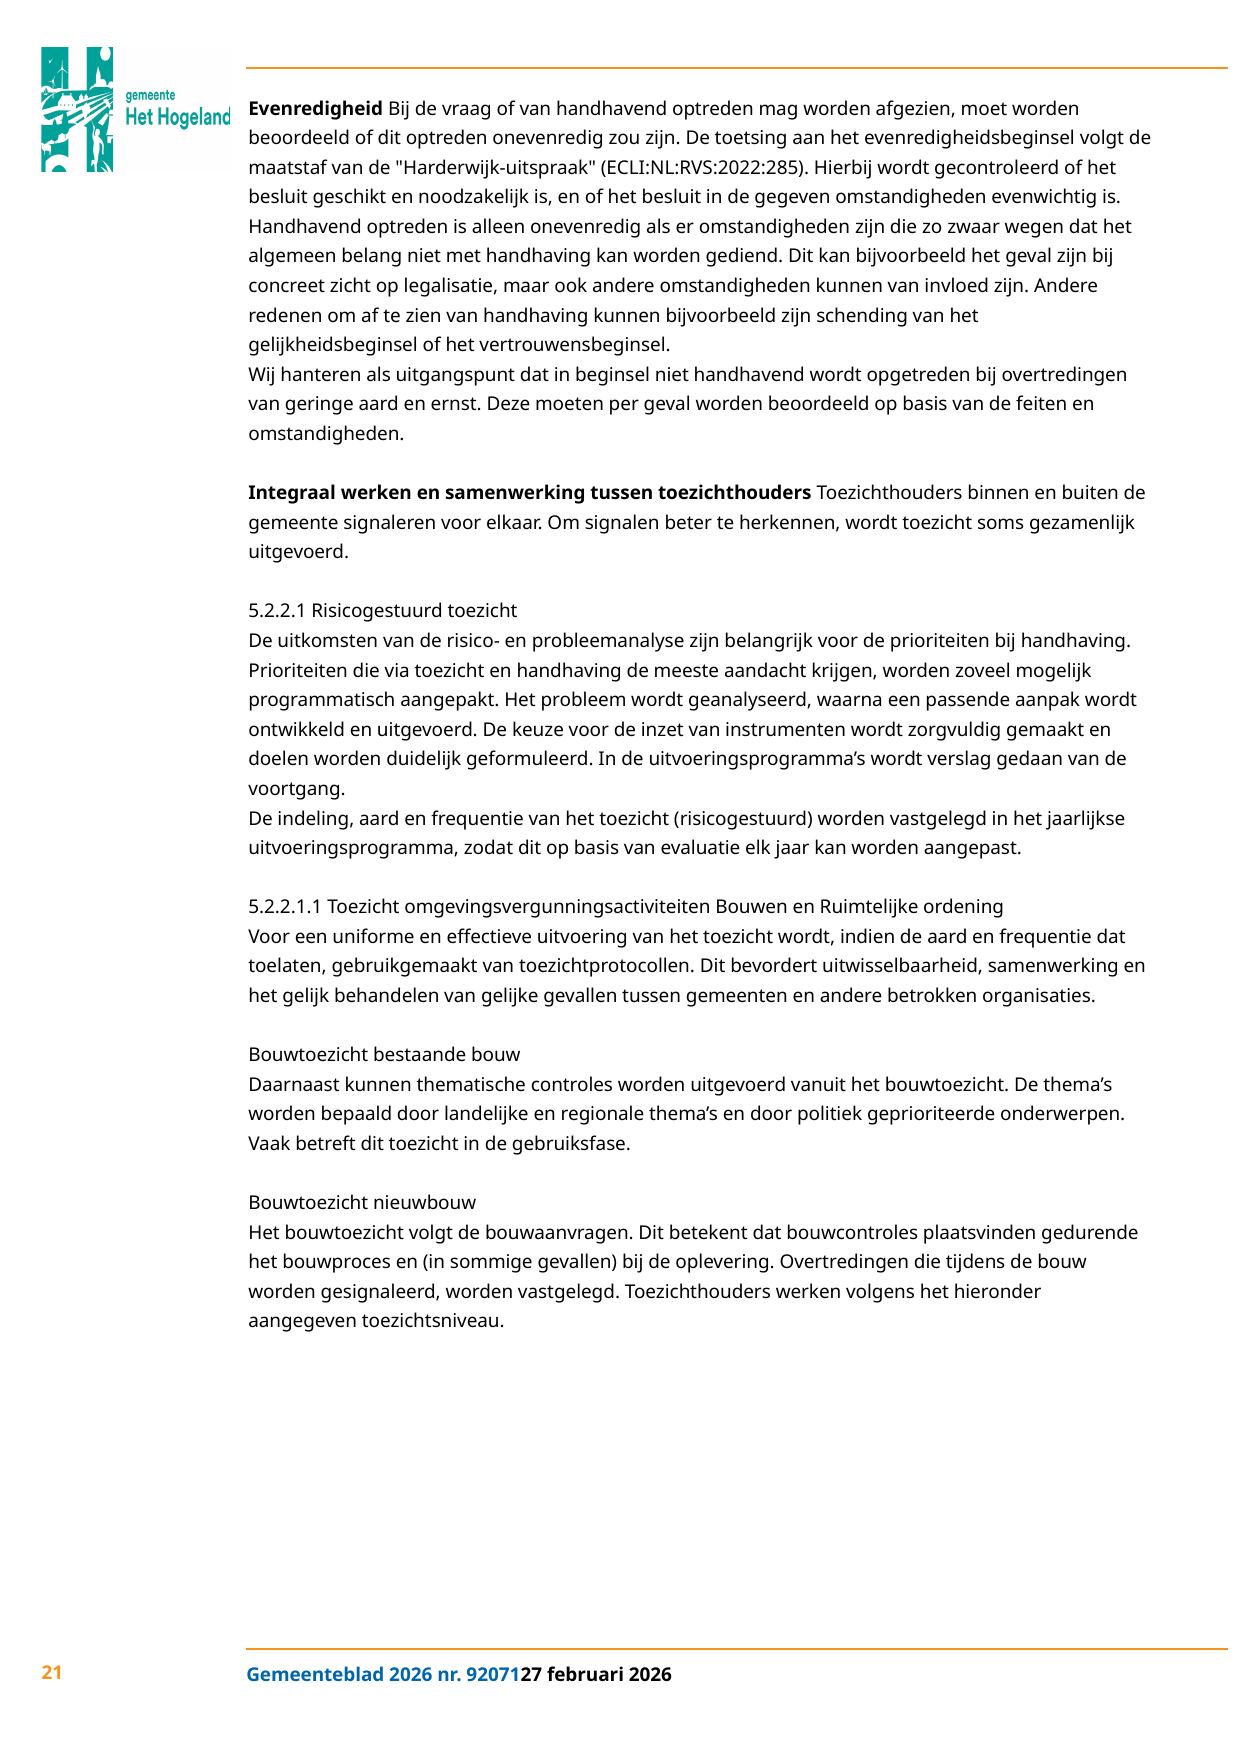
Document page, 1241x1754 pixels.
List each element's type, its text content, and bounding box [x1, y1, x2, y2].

text Bouwtoezicht bestaande bouw [248, 1041, 1152, 1067]
text Voor een uniforme en effectieve uitvoering van het toezicht wordt, indien de aard en frequentie dat toelaten, gebruikgemaakt van toezichtprotocollen. Dit bevordert uitwisselbaarheid, samenwerking en het gelijk behandelen van gelijke gevallen tussen gemeenten en andere betrokken organisaties. [248, 923, 1152, 1008]
text De indeling, aard en frequentie van het toezicht (risicogestuurd) worden vastgelegd in het jaarlijkse uitvoeringsprogramma, zodat dit op basis van evaluatie elk jaar kan worden aangepast. [248, 805, 1152, 860]
picture [41, 47, 231, 172]
text Handhavend optreden is alleen onevenredig als er omstandigheden zijn die zo zwaar wegen dat het algemeen belang niet met handhaving kan worden gediend. Dit kan bijvoorbeeld het geval zijn bij concreet zicht op legalisatie, maar ook andere omstandigheden kunnen van invloed zijn. Andere redenen om af te zien van handhaving kunnen bijvoorbeeld zijn schending van het gelijkheidsbeginsel of het vertrouwensbeginsel. [248, 213, 1152, 357]
text De uitkomsten van de risico- en probleemanalyse zijn belangrijk voor de prioriteiten bij handhaving. Prioriteiten die via toezicht en handhaving de meeste aandacht krijgen, worden zoveel mogelijk programmatisch aangepakt. Het probleem wordt geanalyseerd, waarna een passende aanpak wordt ontwikkeld en uitgevoerd. De keuze voor de inzet van instrumenten wordt zorgvuldig gemaakt en doelen worden duidelijk geformuleerd. In de uitvoeringsprogramma’s wordt verslag gedaan van de voortgang. [248, 627, 1152, 801]
text Daarnaast kunnen thematische controles worden uitgevoerd vanuit het bouwtoezicht. De thema’s worden bepaald door landelijke en regionale thema’s en door politiek geprioriteerde onderwerpen. Vaak betreft dit toezicht in de gebruiksfase. [248, 1071, 1152, 1156]
text Integraal werken en samenwerking tussen toezichthouders Toezichthouders binnen en buiten de gemeente signaleren voor elkaar. Om signalen beter te herkennen, wordt toezicht soms gezamenlijk uitgevoerd. [248, 479, 1152, 564]
text Het bouwtoezicht volgt de bouwaanvragen. Dit betekent dat bouwcontroles plaatsvinden gedurende het bouwproces en (in sommige gevallen) bij de oplevering. Overtredingen die tijdens de bouw worden gesignaleerd, worden vastgelegd. Toezichthouders werken volgens het hieronder aangegeven toezichtsniveau. [248, 1219, 1152, 1333]
text Bouwtoezicht nieuwbouw [248, 1189, 1152, 1215]
text 5.2.2.1.1 Toezicht omgevingsvergunningsactiviteiten Bouwen en Ruimtelijke ordening [248, 893, 1152, 919]
text 5.2.2.1 Risicogestuurd toezicht [248, 598, 1152, 623]
text Wij hanteren als uitgangspunt dat in beginsel niet handhavend wordt opgetreden bij overtredingen van geringe aard en ernst. Deze moeten per geval worden beoordeeld op basis van de feiten en omstandigheden. [248, 361, 1152, 446]
text Evenredigheid Bij de vraag of van handhavend optreden mag worden afgezien, moet worden beoordeeld of dit optreden onevenredig zou zijn. De toetsing aan het evenredigheidsbeginsel volgt de maatstaf van de "Harderwijk-uitspraak" (ECLI:NL:RVS:2022:285). Hierbij wordt gecontroleerd of het besluit geschikt en noodzakelijk is, en of het besluit in de gegeven omstandigheden evenwichtig is. [248, 95, 1152, 209]
